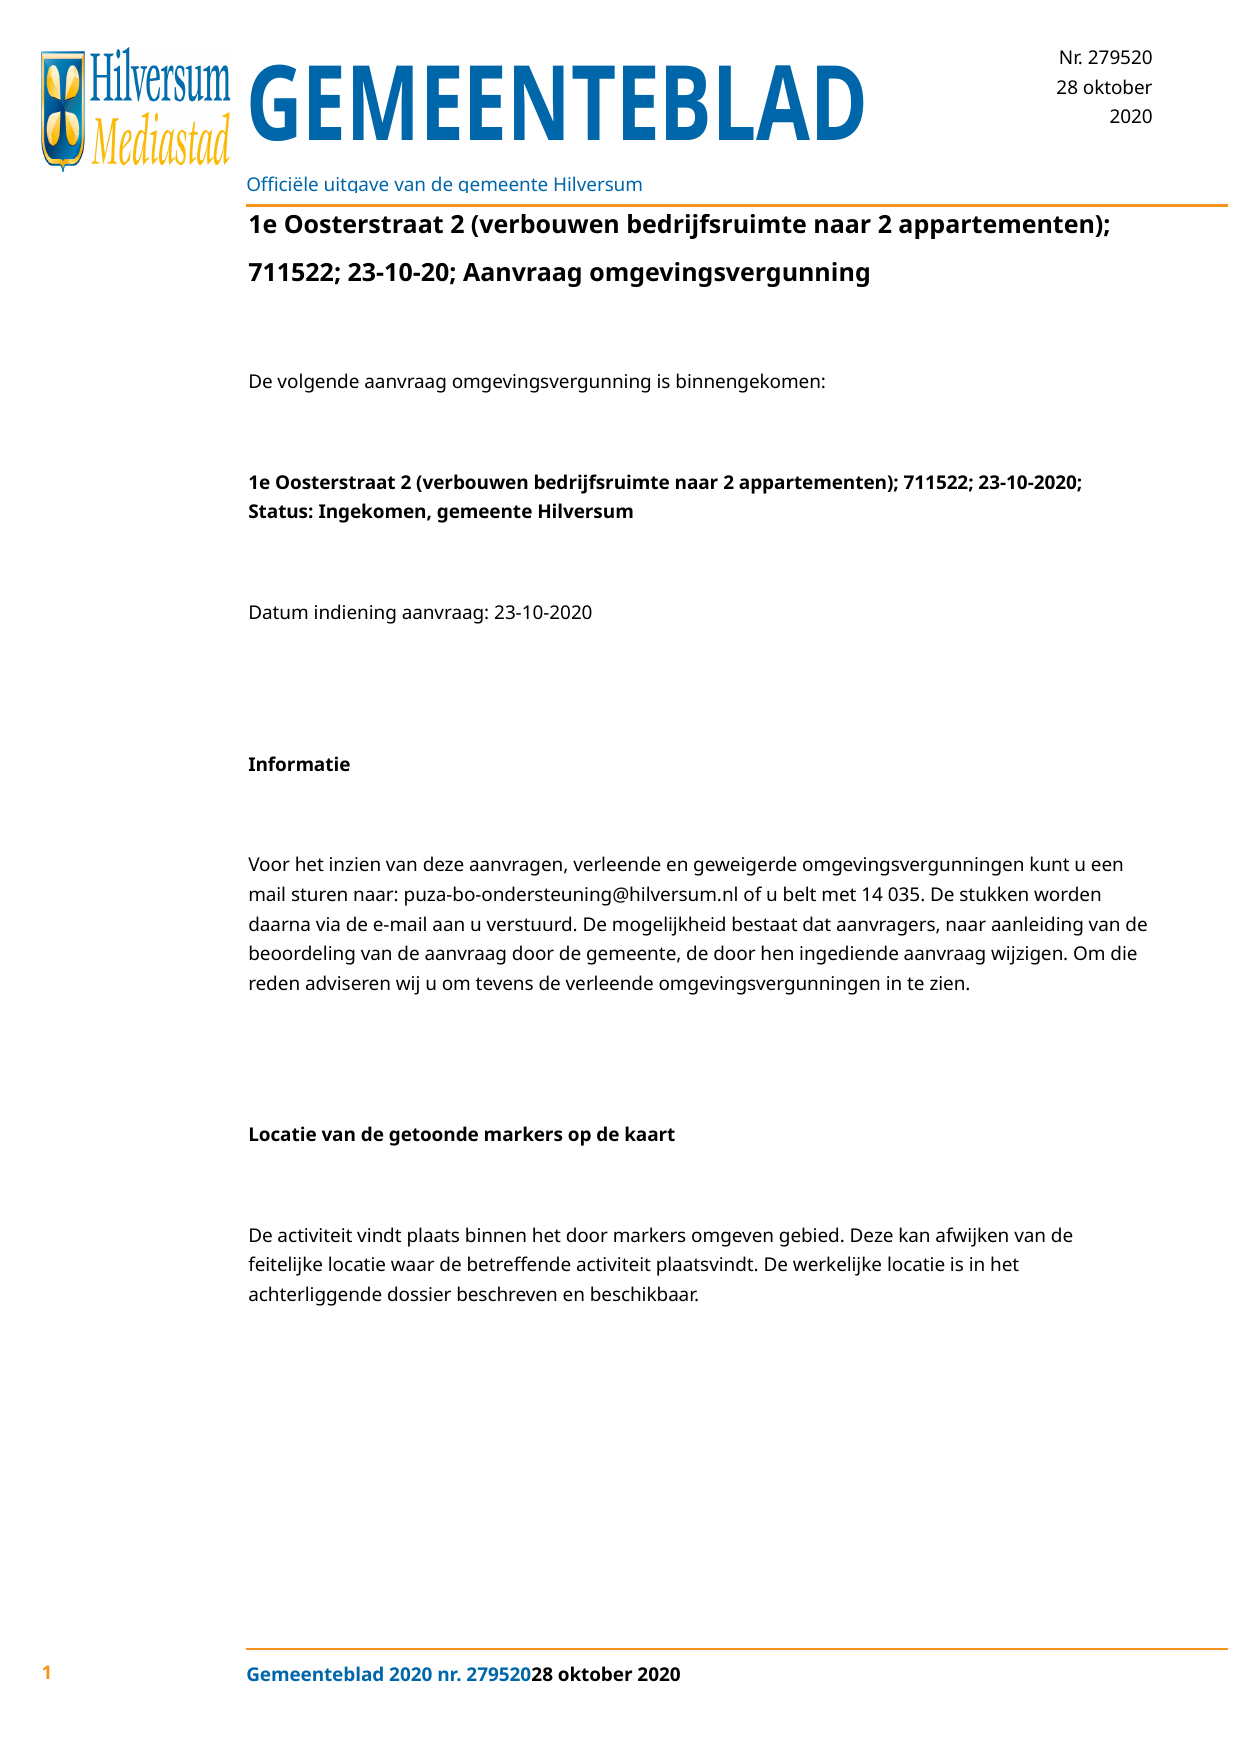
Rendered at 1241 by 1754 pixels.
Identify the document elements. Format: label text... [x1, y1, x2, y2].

picture [41, 47, 231, 172]
text De activiteit vindt plaats binnen het door markers omgeven gebied. Deze kan afwijken van de feitelijke locatie waar de betreffende activiteit plaatsvindt. De werkelijke locatie is in het achterliggende dossier beschreven en beschikbaar. [248, 1222, 1152, 1307]
text Locatie van de getoonde markers op de kaart [248, 1121, 1152, 1147]
text 1e Oosterstraat 2 (verbouwen bedrijfsruimte naar 2 appartementen); 711522; 23-10-2020; Status: Ingekomen, gemeente Hilversum [248, 469, 1152, 524]
text De volgende aanvraag omgevingsvergunning is binnengekomen: [248, 368, 1152, 394]
text Informatie [248, 751, 1152, 777]
text Datum indiening aanvraag: 23-10-2020 [248, 599, 1152, 625]
text Voor het inzien van deze aanvragen, verleende en geweigerde omgevingsvergunningen kunt u een mail sturen naar: puza-bo-ondersteuning@hilversum.nl of u belt met 14 035. De stukken worden daarna via de e-mail aan u verstuurd. De mogelijkheid bestaat dat aanvragers, naar aanleiding van de beoordeling van de aanvraag door de gemeente, de door hen ingediende aanvraag wijzigen. Om die reden adviseren wij u om tevens de verleende omgevingsvergunningen in te zien. [248, 852, 1152, 996]
text 1e Oosterstraat 2 (verbouwen bedrijfsruimte naar 2 appartementen); 711522; 23-10-20; Aanvraag omgevingsvergunning [248, 207, 1152, 288]
